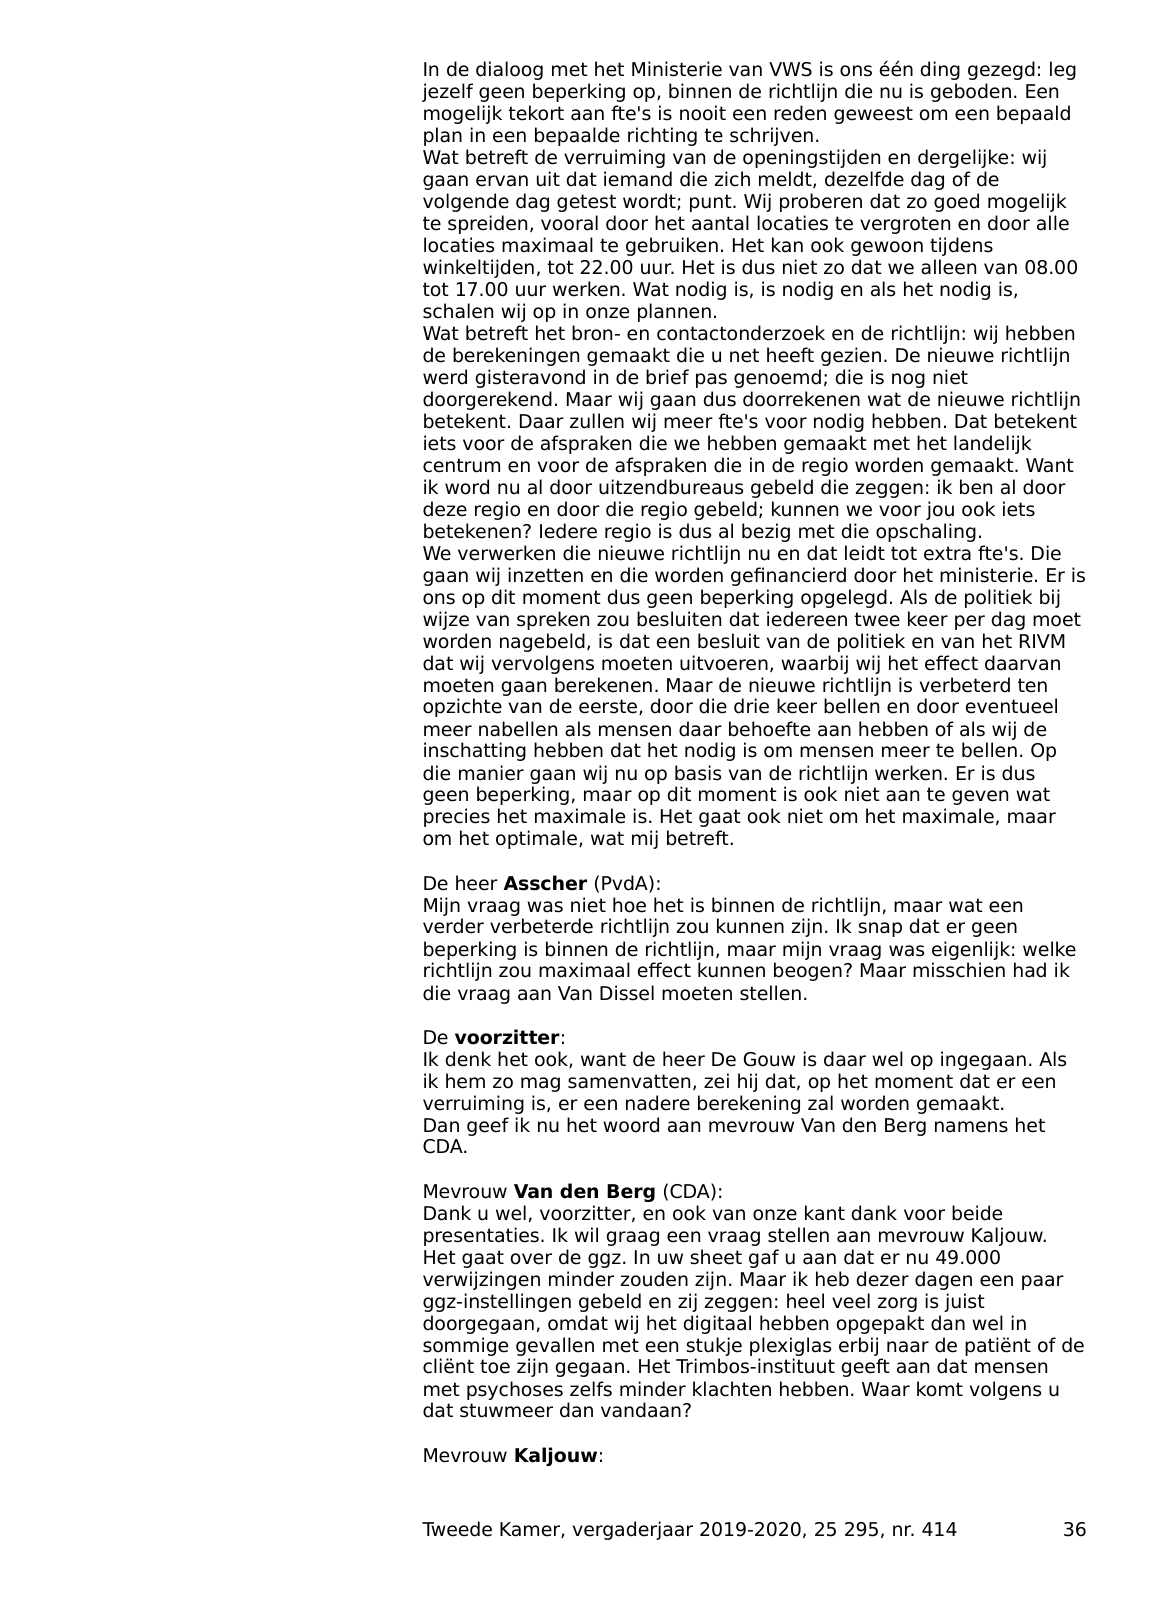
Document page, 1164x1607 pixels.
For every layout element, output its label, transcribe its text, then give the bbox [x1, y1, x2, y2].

text Wat betreft het bron- en contactonderzoek en de richtlijn: wij hebben de berekeningen gemaakt die u net heeft gezien. De nieuwe richtlijn werd gisteravond in de brief pas genoemd; die is nog niet doorgerekend. Maar wij gaan dus doorrekenen wat de nieuwe richtlijn betekent. Daar zullen wij meer fte's voor nodig hebben. Dat betekent iets voor de afspraken die we hebben gemaakt met het landelijk centrum en voor de afspraken die in de regio worden gemaakt. Want ik word nu al door uitzendbureaus gebeld die zeggen: ik ben al door deze regio en door die regio gebeld; kunnen we voor jou ook iets betekenen? Iedere regio is dus al bezig met die opschaling. [422, 323, 1087, 543]
text In de dialoog met het Ministerie van VWS is ons één ding gezegd: leg jezelf geen beperking op, binnen de richtlijn die nu is geboden. Een mogelijk tekort aan fte's is nooit een reden geweest om een bepaald plan in een bepaalde richting te schrijven. [422, 59, 1087, 147]
text De heer Asscher (PvdA): [422, 872, 1087, 894]
text Wat betreft de verruiming van de openingstijden en dergelijke: wij gaan ervan uit dat iemand die zich meldt, dezelfde dag of de volgende dag getest wordt; punt. Wij proberen dat zo goed mogelijk te spreiden, vooral door het aantal locaties te vergroten en door alle locaties maximaal te gebruiken. Het kan ook gewoon tijdens winkeltijden, tot 22.00 uur. Het is dus niet zo dat we alleen van 08.00 tot 17.00 uur werken. Wat nodig is, is nodig en als het nodig is, schalen wij op in onze plannen. [422, 147, 1087, 323]
text We verwerken die nieuwe richtlijn nu en dat leidt tot extra fte's. Die gaan wij inzetten en die worden gefinancierd door het ministerie. Er is ons op dit moment dus geen beperking opgelegd. Als de politiek bij wijze van spreken zou besluiten dat iedereen twee keer per dag moet worden nagebeld, is dat een besluit van de politiek en van het RIVM dat wij vervolgens moeten uitvoeren, waarbij wij het effect daarvan moeten gaan berekenen. Maar de nieuwe richtlijn is verbeterd ten opzichte van de eerste, door die drie keer bellen en door eventueel meer nabellen als mensen daar behoefte aan hebben of als wij de inschatting hebben dat het nodig is om mensen meer te bellen. Op die manier gaan wij nu op basis van de richtlijn werken. Er is dus geen beperking, maar op dit moment is ook niet aan te geven wat precies het maximale is. Het gaat ook niet om het maximale, maar om het optimale, wat mij betreft. [422, 543, 1087, 850]
text Dank u wel, voorzitter, en ook van onze kant dank voor beide presentaties. Ik wil graag een vraag stellen aan mevrouw Kaljouw. Het gaat over de ggz. In uw sheet gaf u aan dat er nu 49.000 verwijzingen minder zouden zijn. Maar ik heb dezer dagen een paar ggz-instellingen gebeld en zij zeggen: heel veel zorg is juist doorgegaan, omdat wij het digitaal hebben opgepakt dan wel in sommige gevallen met een stukje plexiglas erbij naar de patiënt of de cliënt toe zijn gegaan. Het Trimbos-instituut geeft aan dat mensen met psychoses zelfs minder klachten hebben. Waar komt volgens u dat stuwmeer dan vandaan? [422, 1203, 1087, 1422]
text Mevrouw Kaljouw: [422, 1444, 1087, 1467]
text Dan geef ik nu het woord aan mevrouw Van den Berg namens het CDA. [422, 1114, 1087, 1158]
text Ik denk het ook, want de heer De Gouw is daar wel op ingegaan. Als ik hem zo mag samenvatten, zei hij dat, op het moment dat er een verruiming is, er een nadere berekening zal worden gemaakt. [422, 1048, 1087, 1114]
text Mevrouw Van den Berg (CDA): [422, 1181, 1087, 1203]
text De voorzitter: [422, 1027, 1087, 1048]
text Mijn vraag was niet hoe het is binnen de richtlijn, maar wat een verder verbeterde richtlijn zou kunnen zijn. Ik snap dat er geen beperking is binnen de richtlijn, maar mijn vraag was eigenlijk: welke richtlijn zou maximaal effect kunnen beogen? Maar misschien had ik die vraag aan Van Dissel moeten stellen. [422, 894, 1087, 1004]
